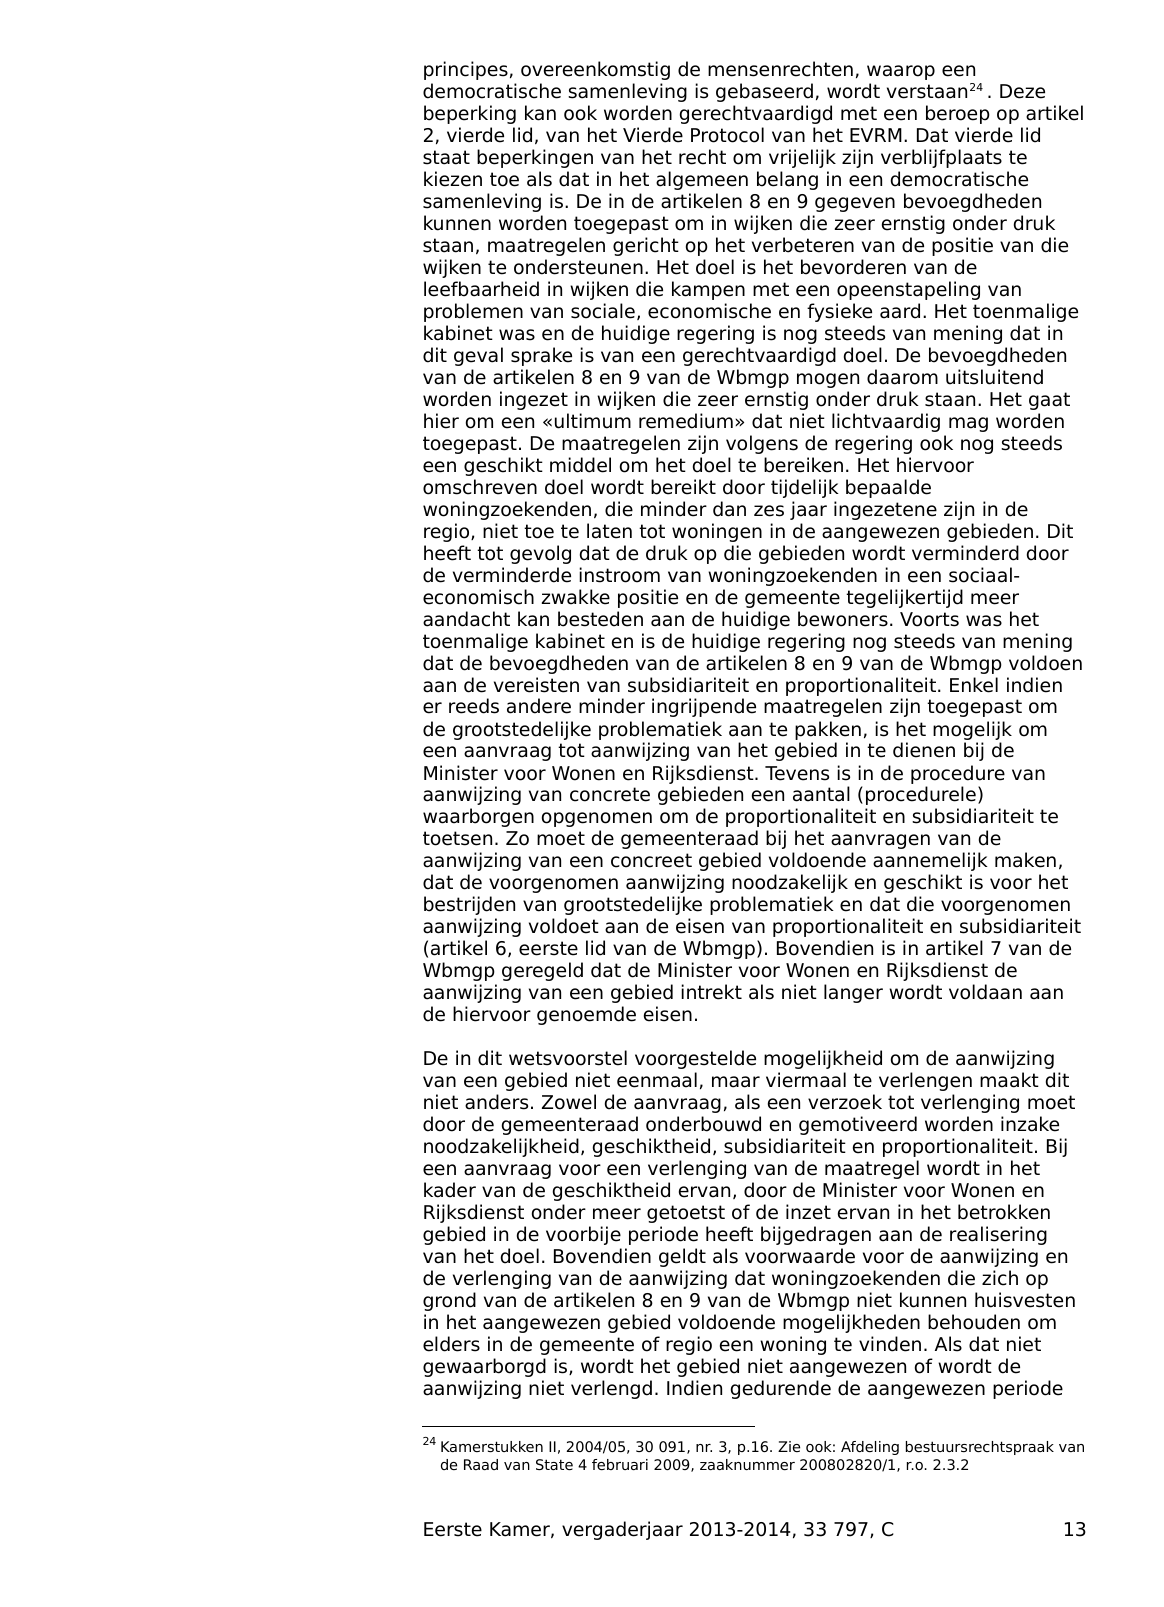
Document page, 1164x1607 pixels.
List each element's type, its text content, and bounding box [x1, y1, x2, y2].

text principes, overeenkomstig de mensenrechten, waarop een democratische samenleving is gebaseerd, wordt verstaan. Deze beperking kan ook worden gerechtvaardigd met een beroep op artikel 2, vierde lid, van het Vierde Protocol van het EVRM. Dat vierde lid staat beperkingen van het recht om vrijelijk zijn verblijfplaats te kiezen toe als dat in het algemeen belang in een democratische samenleving is. De in de artikelen 8 en 9 gegeven bevoegdheden kunnen worden toegepast om in wijken die zeer ernstig onder druk staan, maatregelen gericht op het verbeteren van de positie van die wijken te ondersteunen. Het doel is het bevorderen van de leefbaarheid in wijken die kampen met een opeenstapeling van problemen van sociale, economische en fysieke aard. Het toenmalige kabinet was en de huidige regering is nog steeds van mening dat in dit geval sprake is van een gerechtvaardigd doel. De bevoegdheden van de artikelen 8 en 9 van de Wbmgp mogen daarom uitsluitend worden ingezet in wijken die zeer ernstig onder druk staan. Het gaat hier om een «ultimum remedium» dat niet lichtvaardig mag worden toegepast. De maatregelen zijn volgens de regering ook nog steeds een geschikt middel om het doel te bereiken. Het hiervoor omschreven doel wordt bereikt door tijdelijk bepaalde woningzoekenden, die minder dan zes jaar ingezetene zijn in de regio, niet toe te laten tot woningen in de aangewezen gebieden. Dit heeft tot gevolg dat de druk op die gebieden wordt verminderd door de verminderde instroom van woningzoekenden in een sociaal-economisch zwakke positie en de gemeente tegelijkertijd meer aandacht kan besteden aan de huidige bewoners. Voorts was het toenmalige kabinet en is de huidige regering nog steeds van mening dat de bevoegdheden van de artikelen 8 en 9 van de Wbmgp voldoen aan de vereisten van subsidiariteit en proportionaliteit. Enkel indien er reeds andere minder ingrijpende maatregelen zijn toegepast om de grootstedelijke problematiek aan te pakken, is het mogelijk om een aanvraag tot aanwijzing van het gebied in te dienen bij de Minister voor Wonen en Rijksdienst. Tevens is in de procedure van aanwijzing van concrete gebieden een aantal (procedurele) waarborgen opgenomen om de proportionaliteit en subsidiariteit te toetsen. Zo moet de gemeenteraad bij het aanvragen van de aanwijzing van een concreet gebied voldoende aannemelijk maken, dat de voorgenomen aanwijzing noodzakelijk en geschikt is voor het bestrijden van grootstedelijke problematiek en dat die voorgenomen aanwijzing voldoet aan de eisen van proportionaliteit en subsidiariteit (artikel 6, eerste lid van de Wbmgp). Bovendien is in artikel 7 van de Wbmgp geregeld dat de Minister voor Wonen en Rijksdienst de aanwijzing van een gebied intrekt als niet langer wordt voldaan aan de hiervoor genoemde eisen. [422, 59, 1087, 1026]
text Kamerstukken II, 2004/05, 30 091, nr. 3, p.16. Zie ook: Afdeling bestuursrechtspraak van de Raad van State 4 februari 2009, zaaknummer 200802820/1, r.o. 2.3.2 [422, 1435, 1087, 1474]
text De in dit wetsvoorstel voorgestelde mogelijkheid om de aanwijzing van een gebied niet eenmaal, maar viermaal te verlengen maakt dit niet anders. Zowel de aanvraag, als een verzoek tot verlenging moet door de gemeenteraad onderbouwd en gemotiveerd worden inzake noodzakelijkheid, geschiktheid, subsidiariteit en proportionaliteit. Bij een aanvraag voor een verlenging van de maatregel wordt in het kader van de geschiktheid ervan, door de Minister voor Wonen en Rijksdienst onder meer getoetst of de inzet ervan in het betrokken gebied in de voorbije periode heeft bijgedragen aan de realisering van het doel. Bovendien geldt als voorwaarde voor de aanwijzing en de verlenging van de aanwijzing dat woningzoekenden die zich op grond van de artikelen 8 en 9 van de Wbmgp niet kunnen huisvesten in het aangewezen gebied voldoende mogelijkheden behouden om elders in de gemeente of regio een woning te vinden. Als dat niet gewaarborgd is, wordt het gebied niet aangewezen of wordt de aanwijzing niet verlengd. Indien gedurende de aangewezen periode [422, 1048, 1087, 1400]
